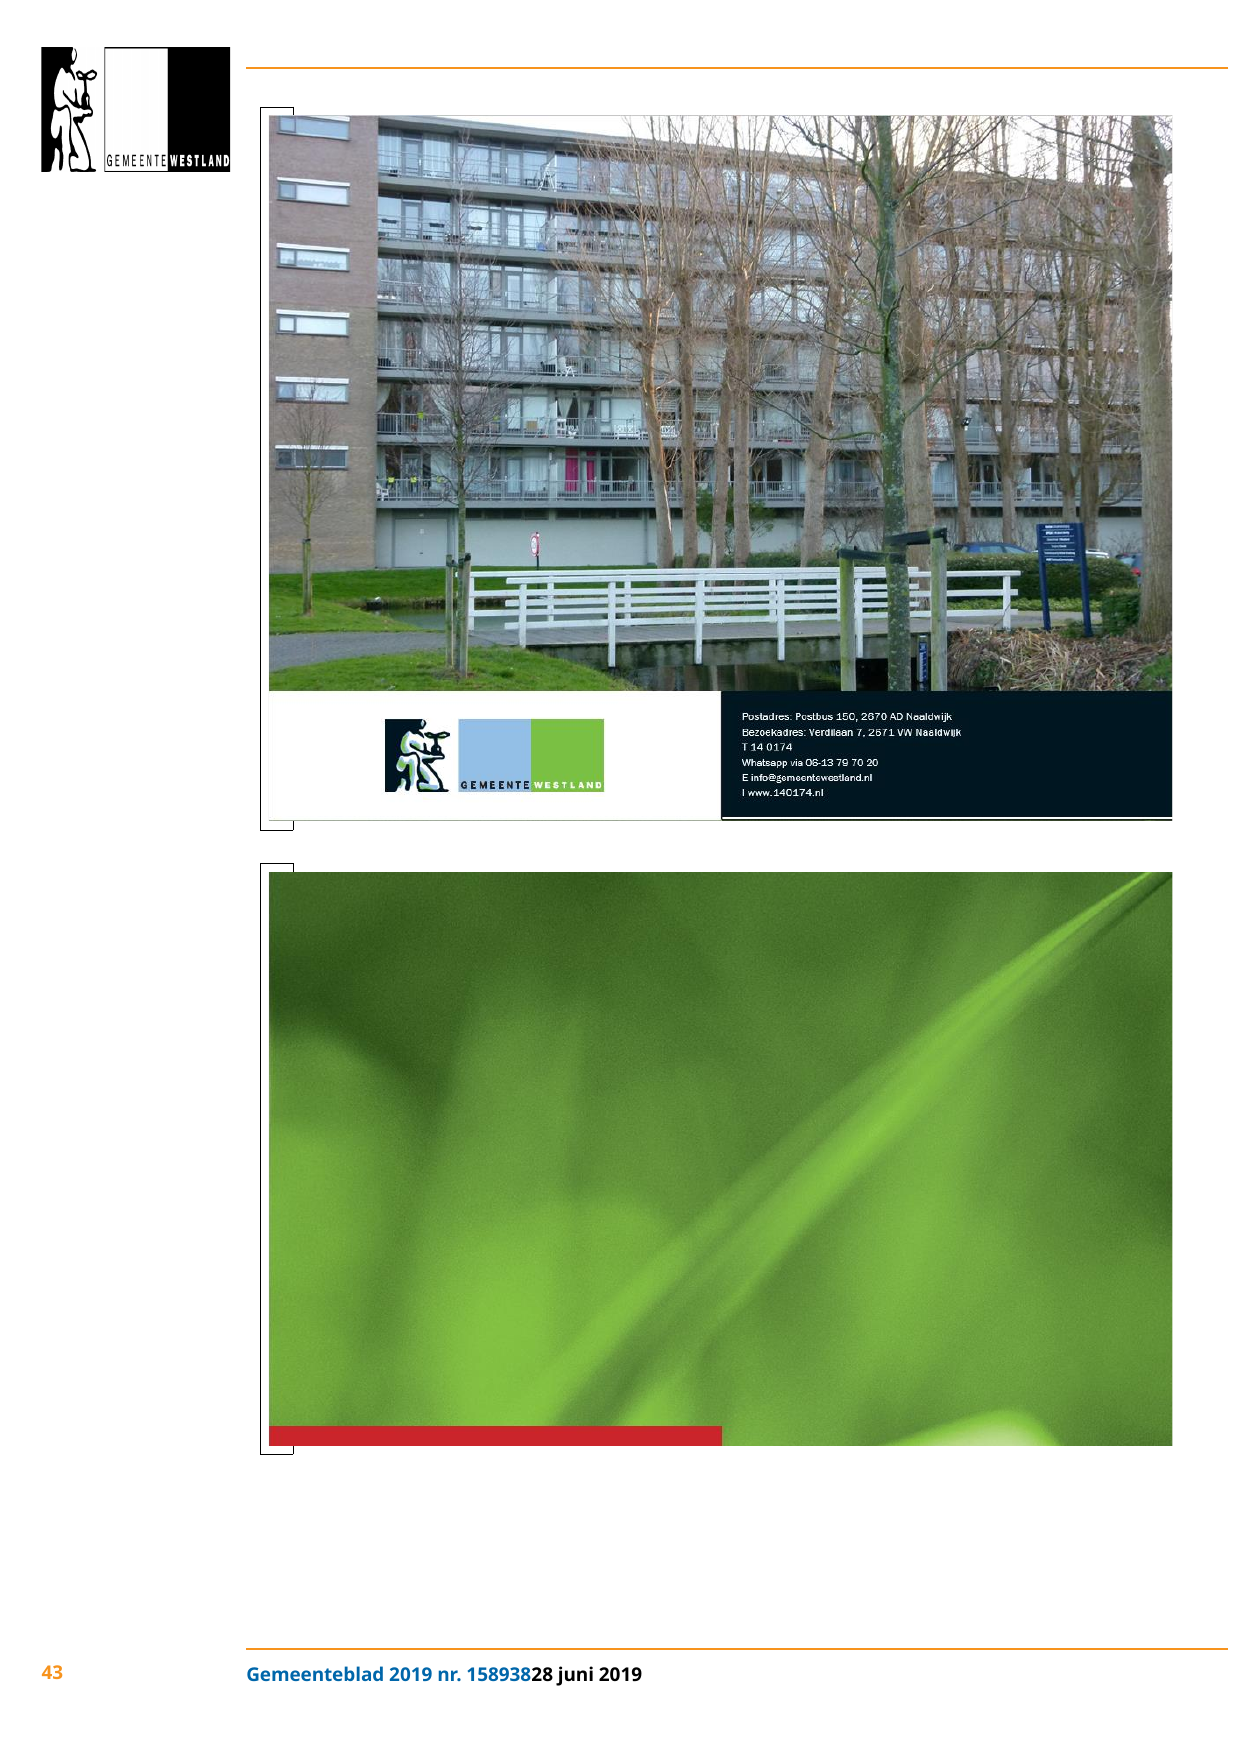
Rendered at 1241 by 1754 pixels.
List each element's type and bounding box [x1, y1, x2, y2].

picture [268, 872, 1173, 1446]
picture [268, 115, 1173, 821]
picture [41, 47, 231, 172]
